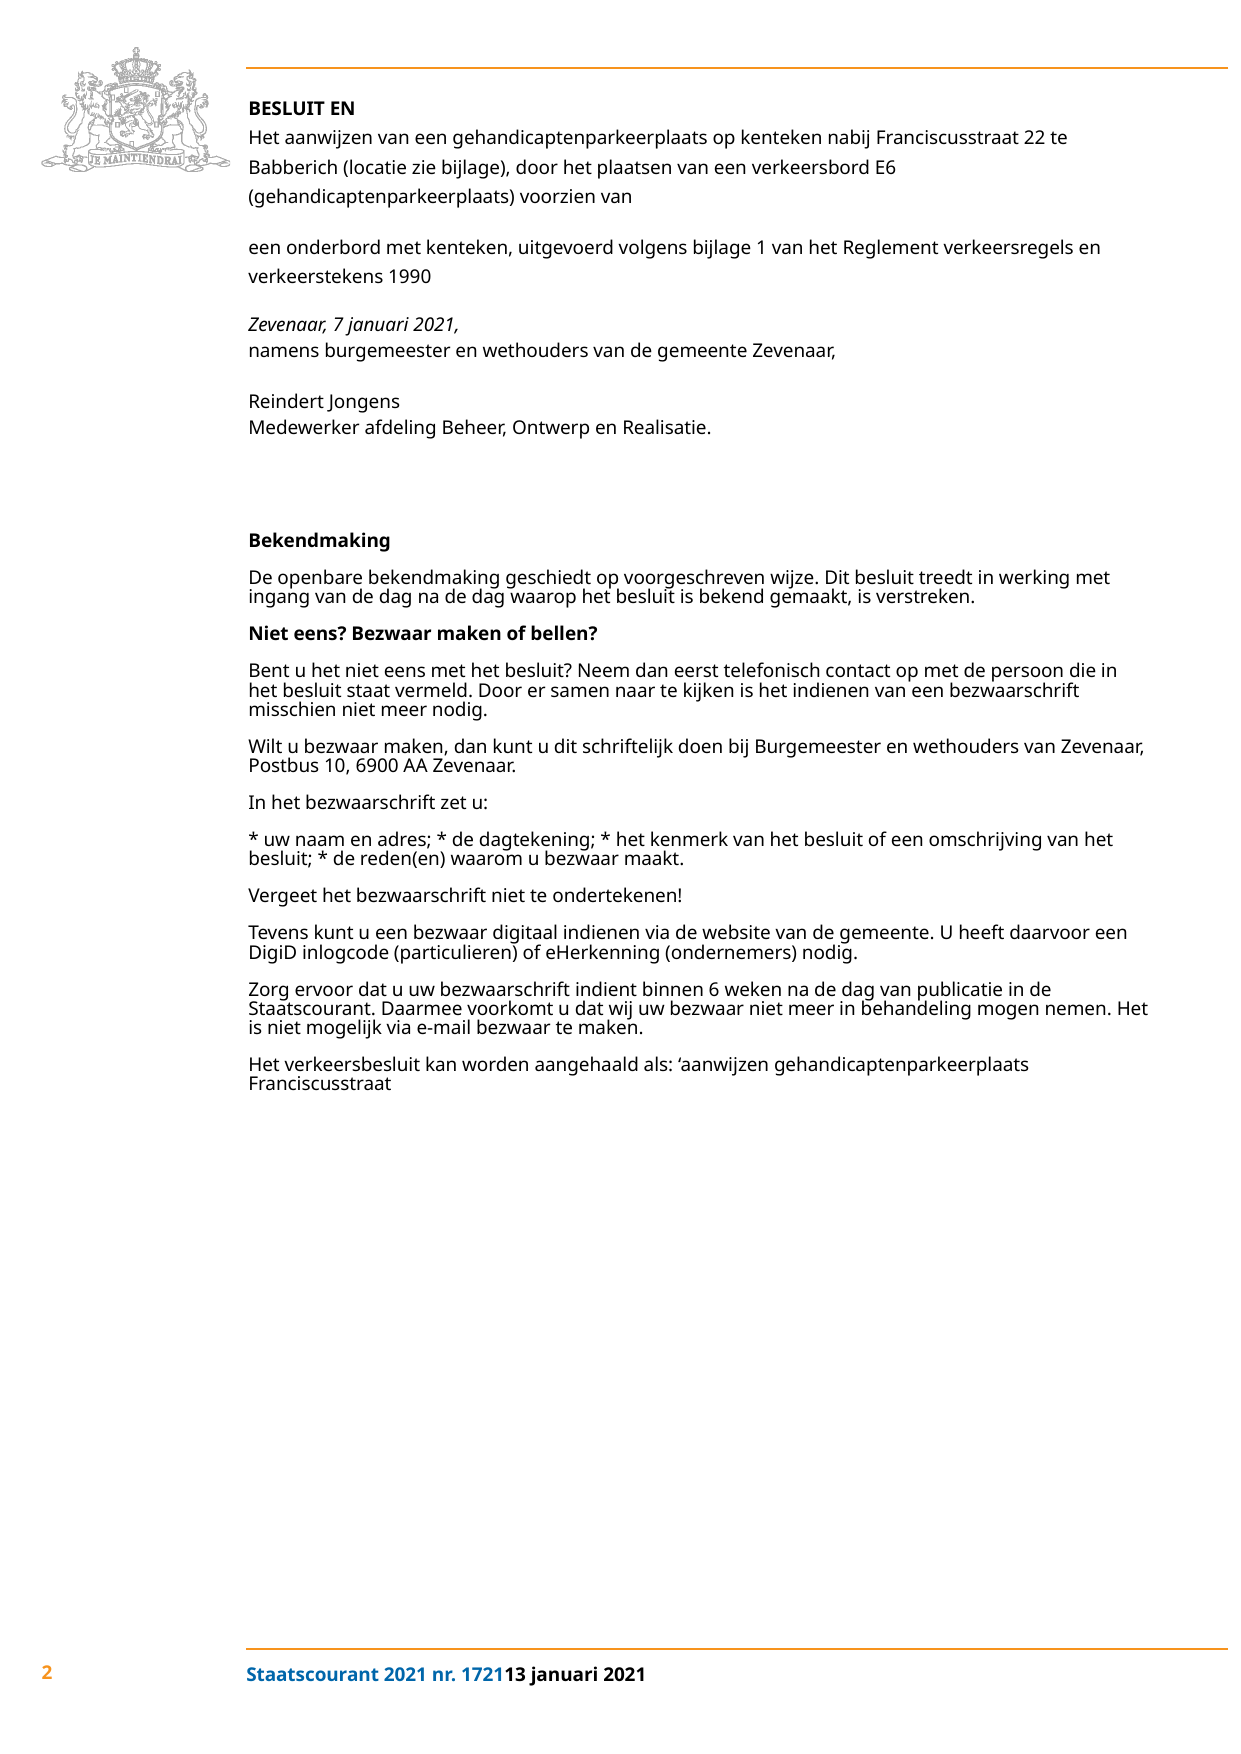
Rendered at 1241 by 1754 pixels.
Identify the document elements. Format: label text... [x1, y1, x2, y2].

text Zevenaar, 7 januari 2021, [248, 311, 1152, 337]
text Medewerker afdeling Beheer, Ontwerp en Realisatie. [248, 414, 1152, 440]
text Vergeet het bezwaarschrift niet te ondertekenen! [248, 887, 1152, 907]
text Bent u het niet eens met het besluit? Neem dan eerst telefonisch contact op met de persoon die in het besluit staat vermeld. Door er samen naar te kijken is het indienen van een bezwaarschrift misschien niet meer nodig. [248, 662, 1152, 720]
text Niet eens? Bezwaar maken of bellen? [248, 625, 1152, 645]
text Tevens kunt u een bezwaar digitaal indienen via de website van de gemeente. U heeft daarvoor een DigiD inlogcode (particulieren) of eHerkenning (ondernemers) nodig. [248, 924, 1152, 963]
text Reindert Jongens [248, 388, 1152, 414]
text De openbare bekendmaking geschiedt op voorgeschreven wijze. Dit besluit treedt in werking met ingang van de dag na de dag waarop het besluit is bekend gemaakt, is verstreken. [248, 569, 1152, 608]
picture [41, 47, 231, 172]
text BESLUIT EN [248, 95, 1152, 121]
text Het verkeersbesluit kan worden aangehaald als: ‘aanwijzen gehandicaptenparkeerplaats Franciscusstraat [248, 1056, 1152, 1095]
text In het bezwaarschrift zet u: [248, 794, 1152, 813]
text * uw naam en adres; * de dagtekening; * het kenmerk van het besluit of een omschrijving van het besluit; * de reden(en) waarom u bezwaar maakt. [248, 831, 1152, 870]
text namens burgemeester en wethouders van de gemeente Zevenaar, [248, 337, 1152, 363]
text Wilt u bezwaar maken, dan kunt u dit schriftelijk doen bij Burgemeester en wethouders van Zevenaar, Postbus 10, 6900 AA Zevenaar. [248, 738, 1152, 776]
text Zorg ervoor dat u uw bezwaarschrift indient binnen 6 weken na de dag van publicatie in de Staatscourant. Daarmee voorkomt u dat wij uw bezwaar niet meer in behandeling mogen nemen. Het is niet mogelijk via e-mail bezwaar te maken. [248, 981, 1152, 1038]
text Het aanwijzen van een gehandicaptenparkeerplaats op kenteken nabij Franciscusstraat 22 te Babberich (locatie zie bijlage), door het plaatsen van een verkeersbord E6 (gehandicaptenparkeerplaats) voorzien van [248, 124, 1152, 209]
text Bekendmaking [248, 532, 1152, 551]
text een onderbord met kenteken, uitgevoerd volgens bijlage 1 van het Reglement verkeersregels en verkeerstekens 1990 [248, 234, 1152, 289]
